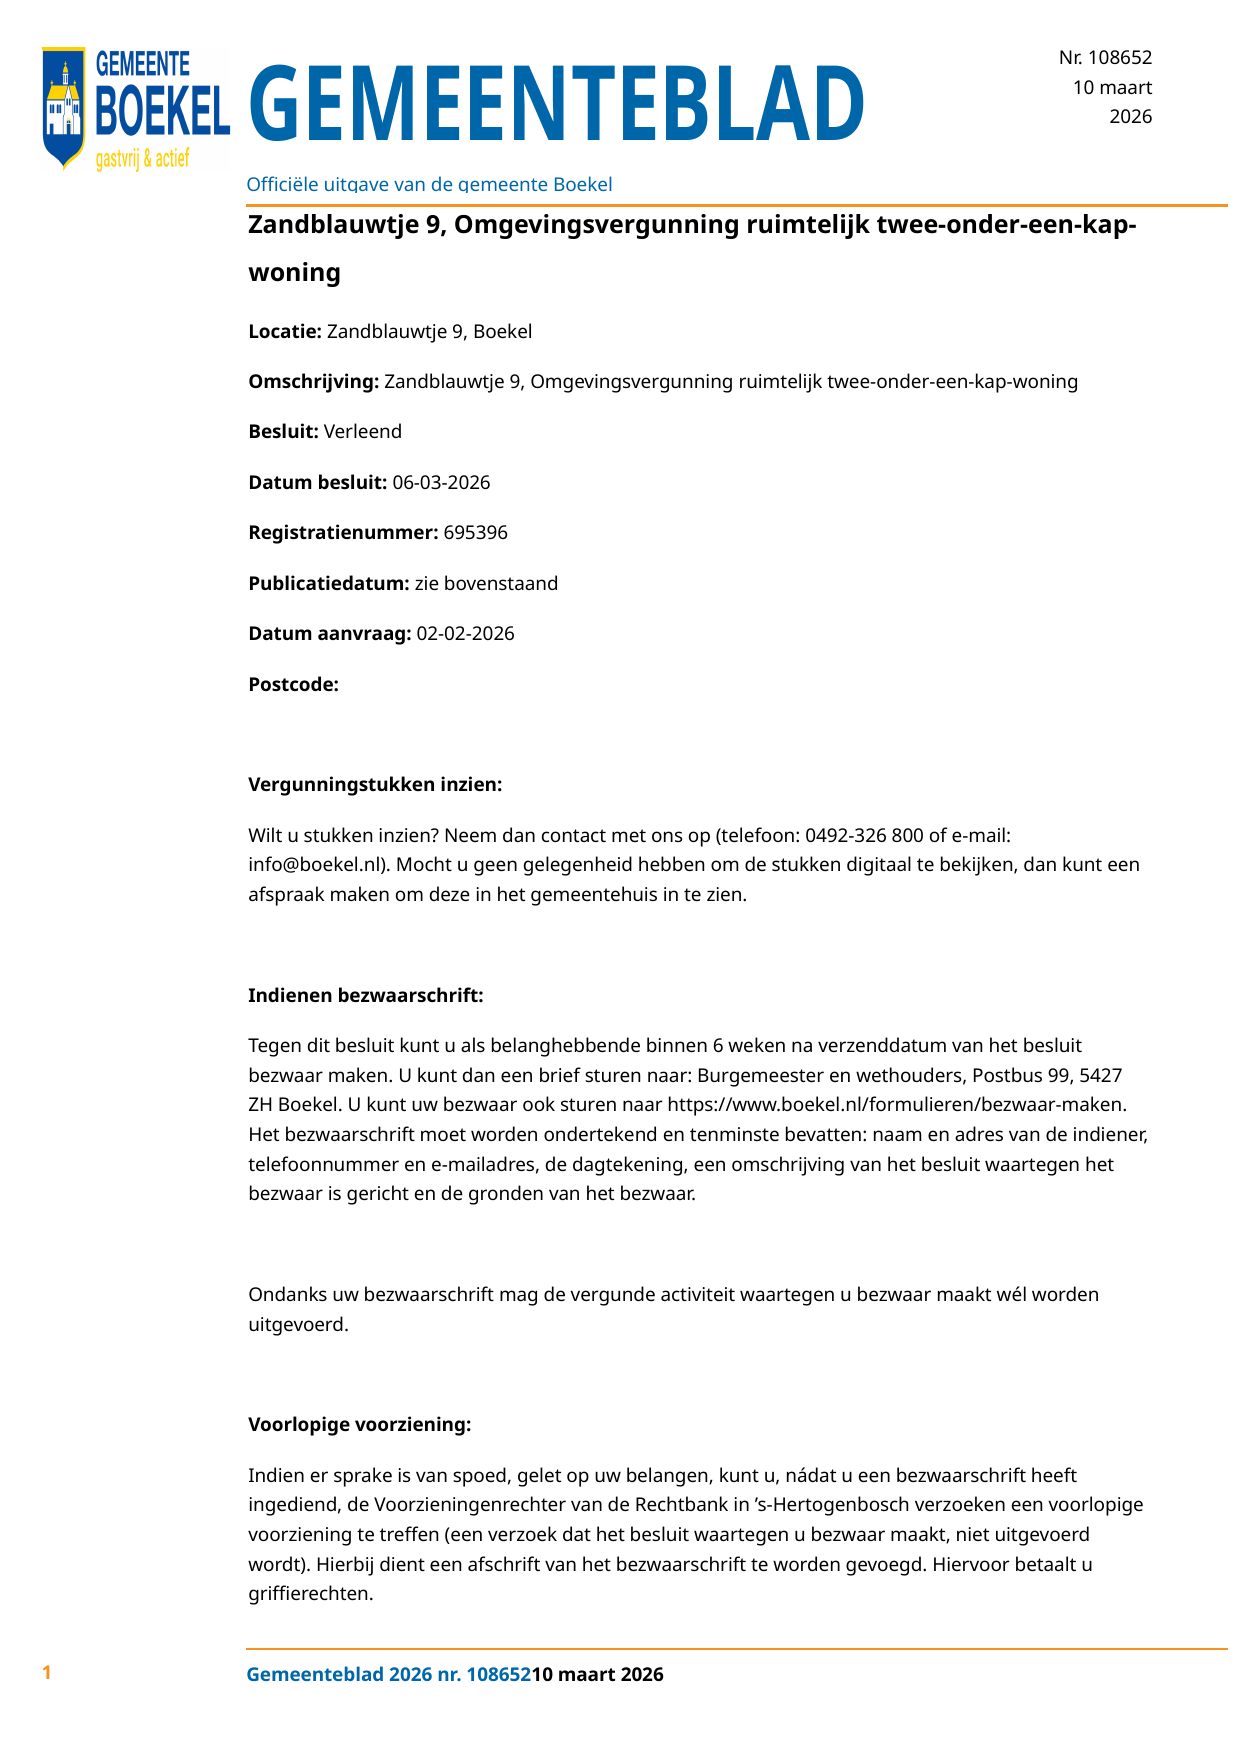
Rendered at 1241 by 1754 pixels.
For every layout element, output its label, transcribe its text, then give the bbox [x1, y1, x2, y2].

text Publicatiedatum: zie bovenstaand [248, 570, 1152, 596]
text Ondanks uw bezwaarschrift mag de vergunde activiteit waartegen u bezwaar maakt wél worden uitgevoerd. [248, 1281, 1152, 1337]
text Besluit: Verleend [248, 419, 1152, 444]
text Voorlopige voorziening: [248, 1412, 1152, 1437]
text Locatie: Zandblauwtje 9, Boekel [248, 318, 1152, 344]
text Tegen dit besluit kunt u als belanghebbende binnen 6 weken na verzenddatum van het besluit bezwaar maken. U kunt dan een brief sturen naar: Burgemeester en wethouders, Postbus 99, 5427 ZH Boekel. U kunt uw bezwaar ook sturen naar https://www.boekel.nl/formulieren/bezwaar-maken. Het bezwaarschrift moet worden ondertekend en tenminste bevatten: naam en adres van de indiener, telefoonnummer en e-mailadres, de dagtekening, een omschrijving van het besluit waartegen het bezwaar is gericht en de gronden van het bezwaar. [248, 1032, 1152, 1206]
text Indien er sprake is van spoed, gelet op uw belangen, kunt u, nádat u een bezwaarschrift heeft ingediend, de Voorzieningenrechter van de Rechtbank in ’s-Hertogenbosch verzoeken een voorlopige voorziening te treffen (een verzoek dat het besluit waartegen u bezwaar maakt, niet uitgevoerd wordt). Hierbij dient een afschrift van het bezwaarschrift te worden gevoegd. Hiervoor betaalt u griffierechten. [248, 1462, 1152, 1606]
text Datum besluit: 06-03-2026 [248, 469, 1152, 495]
text Wilt u stukken inzien? Neem dan contact met ons op (telefoon: 0492-326 800 of e-mail: info@boekel.nl). Mocht u geen gelegenheid hebben om de stukken digitaal te bekijken, dan kunt een afspraak maken om deze in het gemeentehuis in te zien. [248, 822, 1152, 907]
text Postcode: [248, 671, 1152, 697]
text Datum aanvraag: 02-02-2026 [248, 620, 1152, 646]
text Registratienummer: 695396 [248, 519, 1152, 545]
picture [41, 47, 231, 172]
text Indienen bezwaarschrift: [248, 982, 1152, 1008]
text Vergunningstukken inzien: [248, 772, 1152, 797]
text Omschrijving: Zandblauwtje 9, Omgevingsvergunning ruimtelijk twee-onder-een-kap-woning [248, 368, 1152, 394]
text Zandblauwtje 9, Omgevingsvergunning ruimtelijk twee-onder-een-kap-woning [248, 207, 1152, 288]
